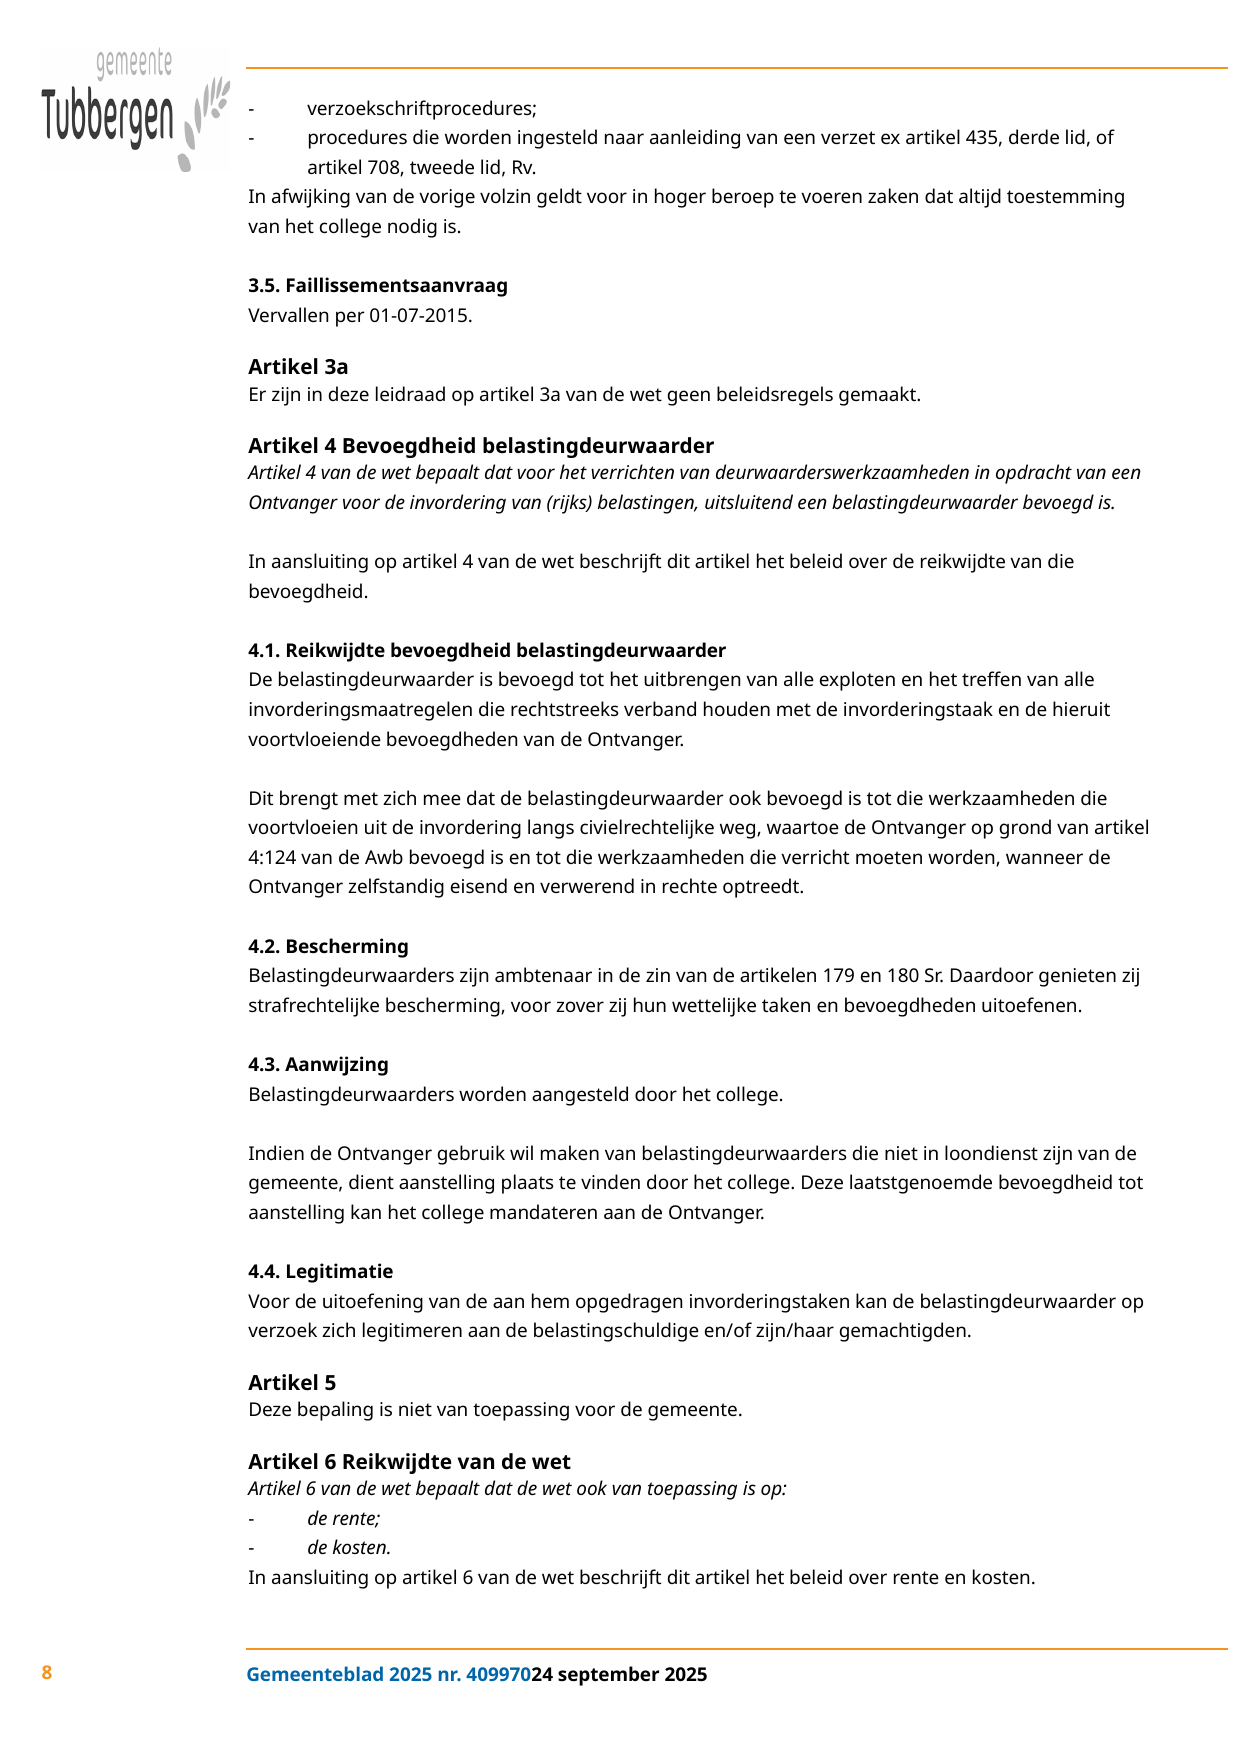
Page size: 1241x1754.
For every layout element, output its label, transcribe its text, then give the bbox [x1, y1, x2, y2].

text Vervallen per 01-07-2015. [248, 302, 1152, 328]
text Belastingdeurwaarders zijn ambtenaar in de zin van de artikelen 179 en 180 Sr. Daardoor genieten zij strafrechtelijke bescherming, voor zover zij hun wettelijke taken en bevoegdheden uitoefenen. [248, 962, 1152, 1018]
text In aansluiting op artikel 4 van de wet beschrijft dit artikel het beleid over de reikwijdte van die bevoegdheid. [248, 548, 1152, 604]
text Dit brengt met zich mee dat de belastingdeurwaarder ook bevoegd is tot die werkzaamheden die voortvloeien uit de invordering langs civielrechtelijke weg, waartoe de Ontvanger op grond van artikel 4:124 van de Awb bevoegd is en tot die werkzaamheden die verricht moeten worden, wanneer de Ontvanger zelfstandig eisend en verwerend in rechte optreedt. [248, 785, 1152, 899]
text 4.2. Bescherming [248, 933, 1152, 959]
text 4.4. Legitimatie [248, 1258, 1152, 1284]
text Artikel 6 Reikwijdte van de wet [248, 1447, 1152, 1475]
text Voor de uitoefening van de aan hem opgedragen invorderingstaken kan de belastingdeurwaarder op verzoek zich legitimeren aan de belastingschuldige en/of zijn/haar gemachtigden. [248, 1288, 1152, 1343]
text Artikel 3a [248, 352, 1152, 381]
text Deze bepaling is niet van toepassing voor de gemeente. [248, 1396, 1152, 1422]
picture [41, 47, 231, 172]
list verzoekschriftprocedures; [248, 95, 1152, 121]
text Er zijn in deze leidraad op artikel 3a van de wet geen beleidsregels gemaakt. [248, 381, 1152, 406]
text Artikel 6 van de wet bepaalt dat de wet ook van toepassing is op: [248, 1475, 1152, 1501]
text 3.5. Faillissementsaanvraag [248, 272, 1152, 298]
text Artikel 5 [248, 1368, 1152, 1396]
text 4.3. Aanwijzing [248, 1051, 1152, 1077]
text In afwijking van de vorige volzin geldt voor in hoger beroep te voeren zaken dat altijd toestemming van het college nodig is. [248, 183, 1152, 239]
list de kosten. [248, 1534, 1152, 1560]
text Belastingdeurwaarders worden aangesteld door het college. [248, 1081, 1152, 1107]
text Artikel 4 Bevoegdheid belastingdeurwaarder [248, 431, 1152, 459]
text 4.1. Reikwijdte bevoegdheid belastingdeurwaarder [248, 637, 1152, 663]
text Indien de Ontvanger gebruik wil maken van belastingdeurwaarders die niet in loondienst zijn van de gemeente, dient aanstelling plaats te vinden door het college. Deze laatstgenoemde bevoegdheid tot aanstelling kan het college mandateren aan de Ontvanger. [248, 1140, 1152, 1225]
list de rente; [248, 1505, 1152, 1531]
text De belastingdeurwaarder is bevoegd tot het uitbrengen van alle exploten en het treffen van alle invorderingsmaatregelen die rechtstreeks verband houden met de invorderingstaak en de hieruit voortvloeiende bevoegdheden van de Ontvanger. [248, 667, 1152, 752]
list procedures die worden ingesteld naar aanleiding van een verzet ex artikel 435, derde lid, of artikel 708, tweede lid, Rv. [248, 124, 1152, 180]
text Artikel 4 van de wet bepaalt dat voor het verrichten van deurwaarderswerkzaamheden in opdracht van een Ontvanger voor de invordering van (rijks) belastingen, uitsluitend een belastingdeurwaarder bevoegd is. [248, 459, 1152, 515]
text In aansluiting op artikel 6 van de wet beschrijft dit artikel het beleid over rente en kosten. [248, 1564, 1152, 1590]
